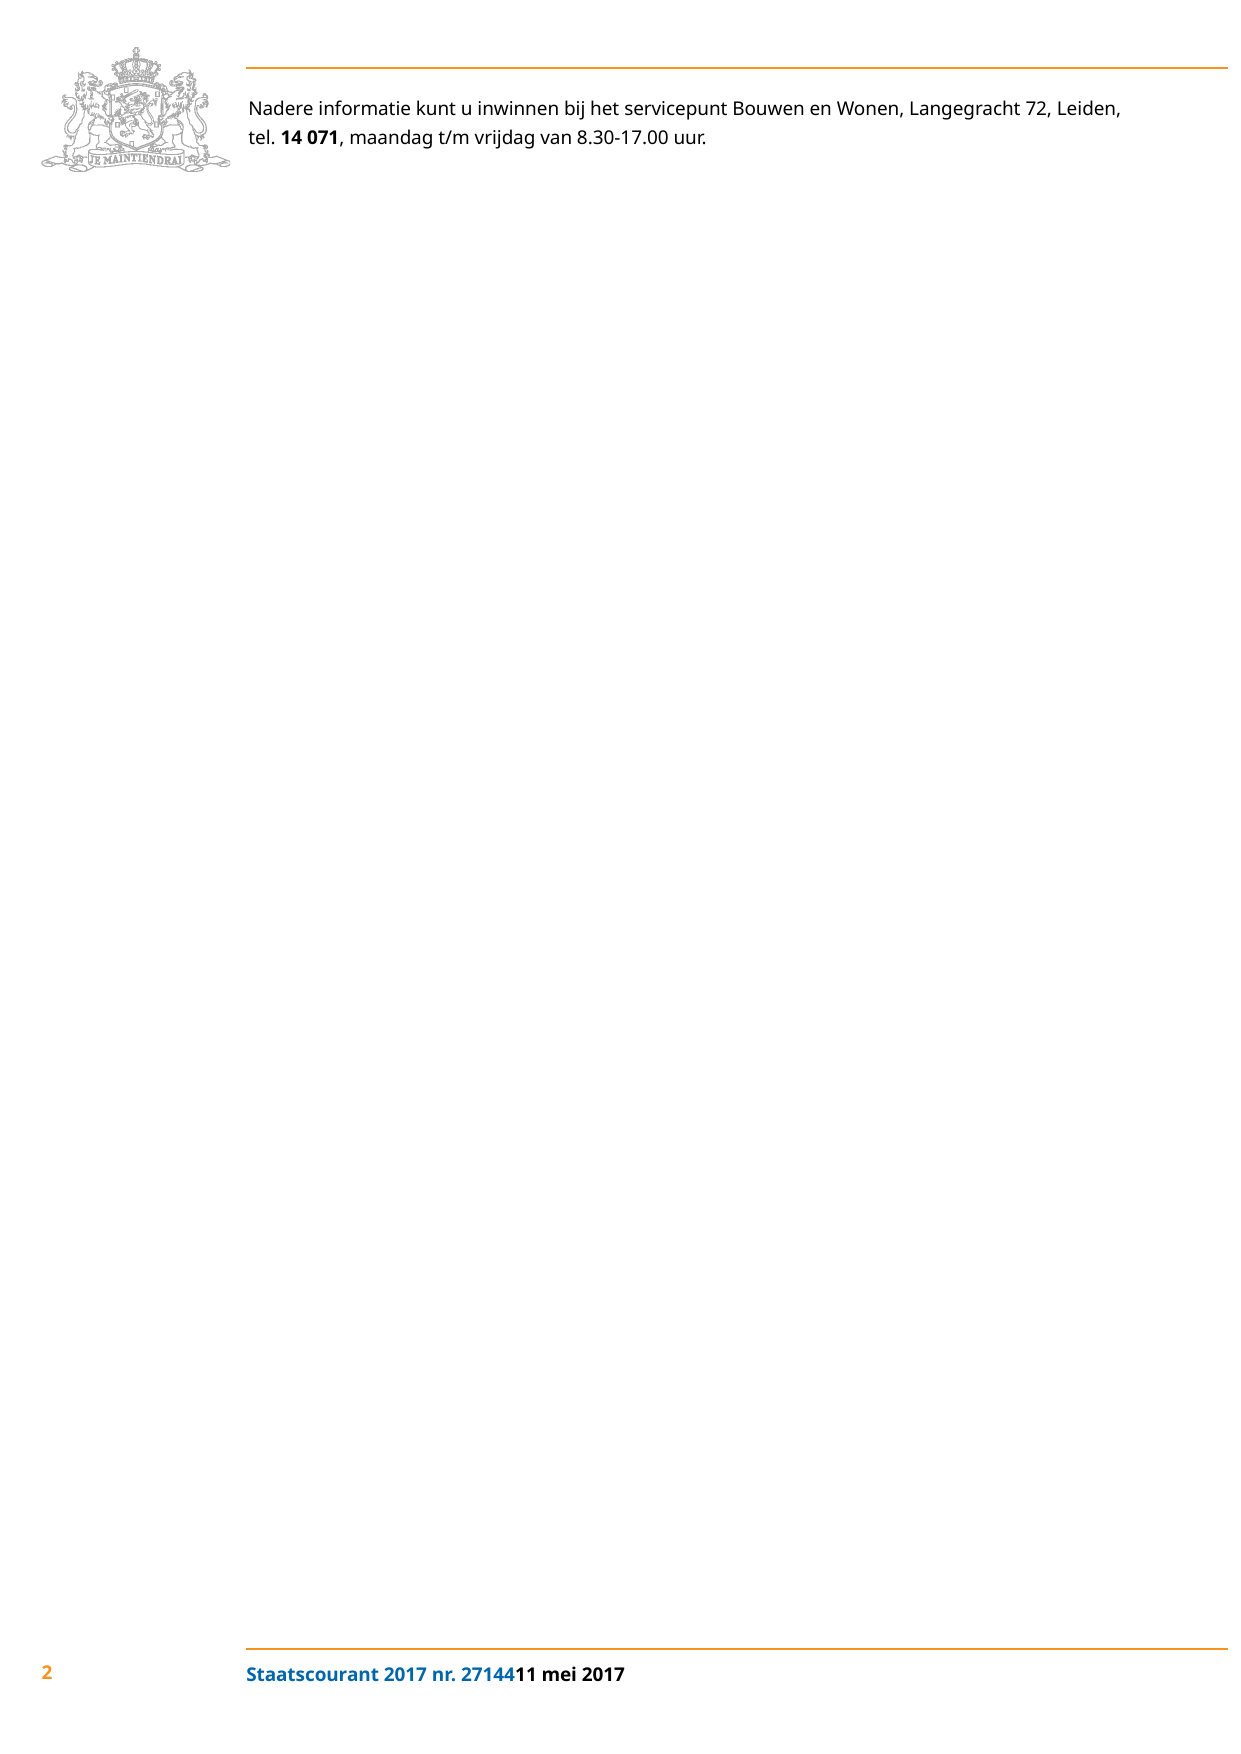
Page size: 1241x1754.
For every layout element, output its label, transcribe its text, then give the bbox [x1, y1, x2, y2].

picture [41, 47, 231, 172]
text Nadere informatie kunt u inwinnen bij het servicepunt Bouwen en Wonen, Langegracht 72, Leiden, tel. 14 071, maandag t/m vrijdag van 8.30-17.00 uur. [248, 95, 1152, 150]
